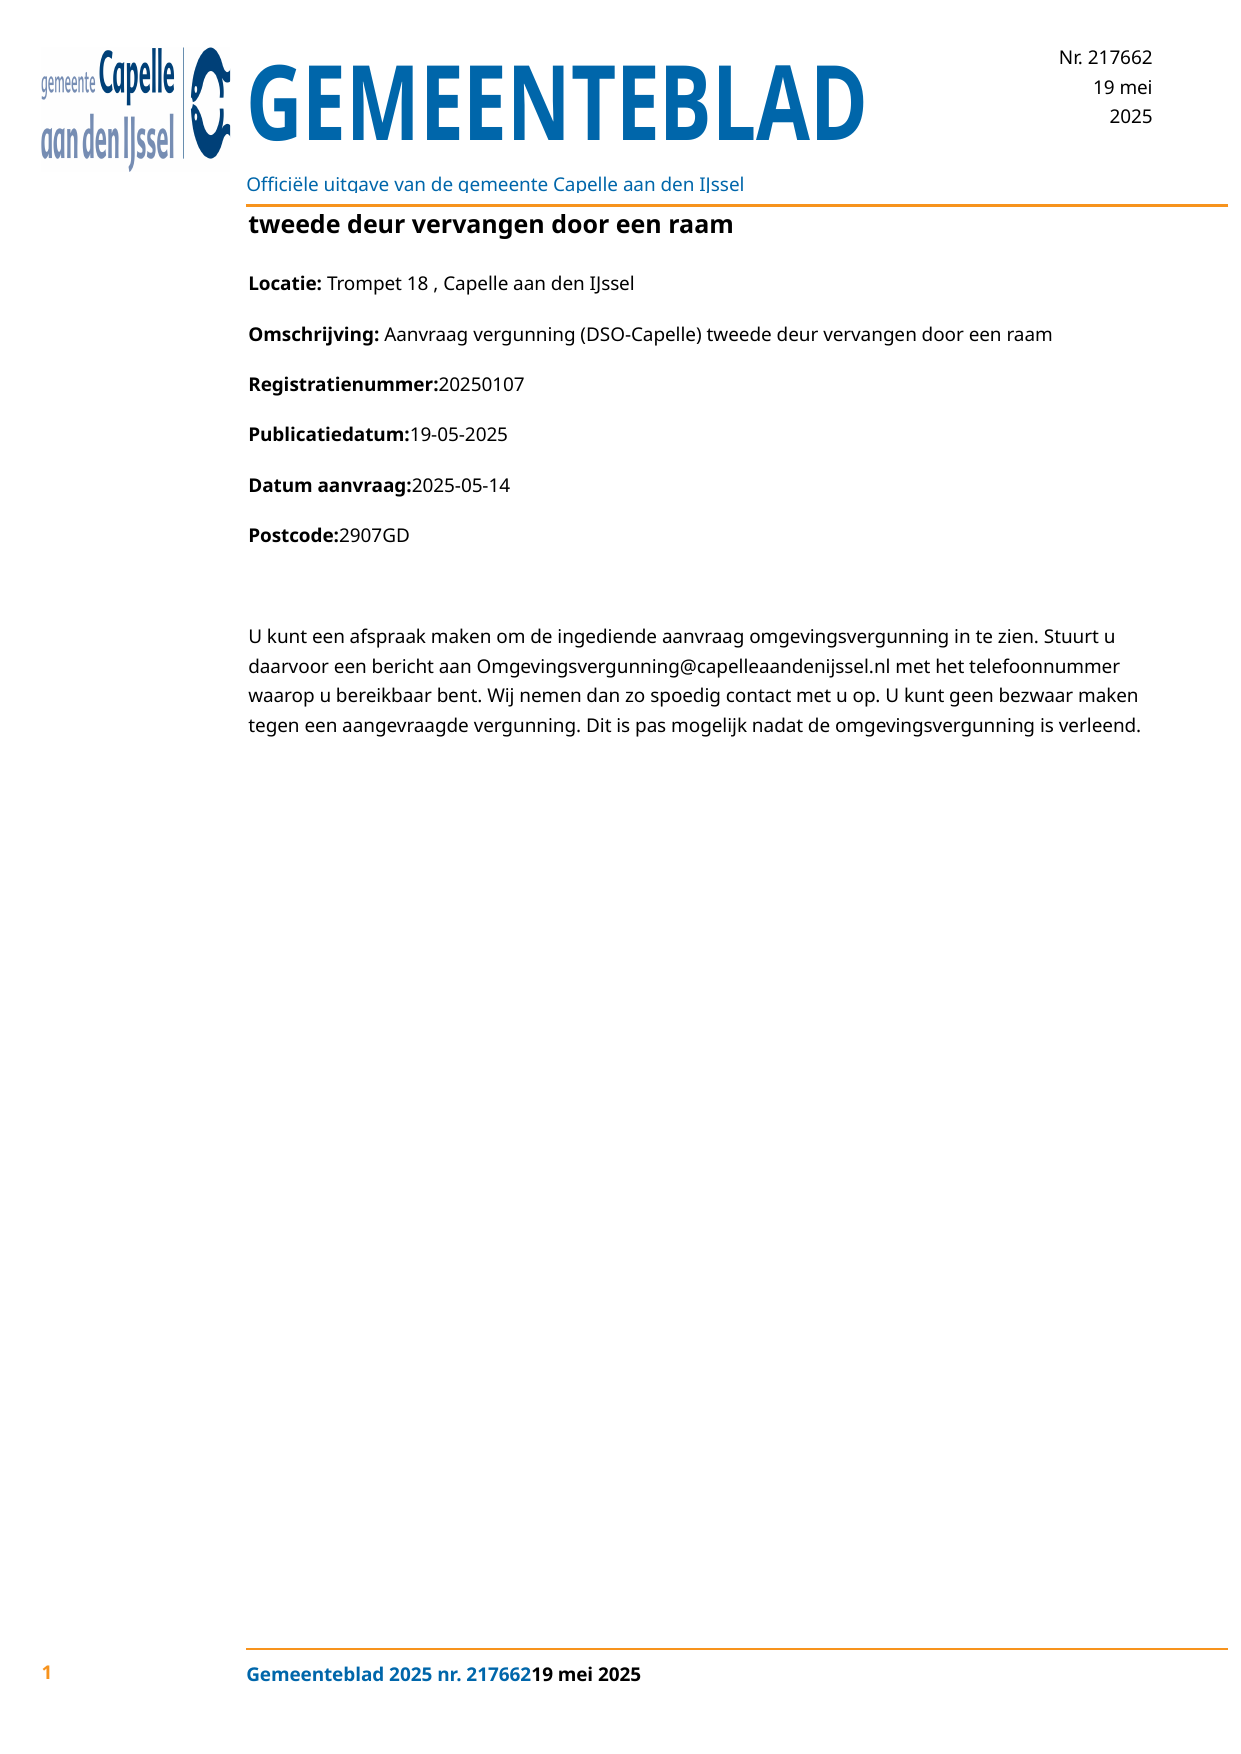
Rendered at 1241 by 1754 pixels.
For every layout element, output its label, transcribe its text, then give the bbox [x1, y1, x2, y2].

text tweede deur vervangen door een raam [248, 207, 1152, 241]
text U kunt een afspraak maken om de ingediende aanvraag omgevingsvergunning in te zien. Stuurt u daarvoor een bericht aan Omgevingsvergunning@capelleaandenijssel.nl met het telefoonnummer waarop u bereikbaar bent. Wij nemen dan zo spoedig contact met u op. U kunt geen bezwaar maken tegen een aangevraagde vergunning. Dit is pas mogelijk nadat de omgevingsvergunning is verleend. [248, 623, 1152, 738]
text Registratienummer:20250107 [248, 371, 1152, 397]
text Locatie: Trompet 18 , Capelle aan den IJssel [248, 270, 1152, 296]
text Postcode:2907GD [248, 522, 1152, 548]
text Omschrijving: Aanvraag vergunning (DSO-Capelle) tweede deur vervangen door een raam [248, 321, 1152, 346]
picture [41, 47, 231, 172]
text Datum aanvraag:2025-05-14 [248, 472, 1152, 498]
text Publicatiedatum:19-05-2025 [248, 422, 1152, 447]
